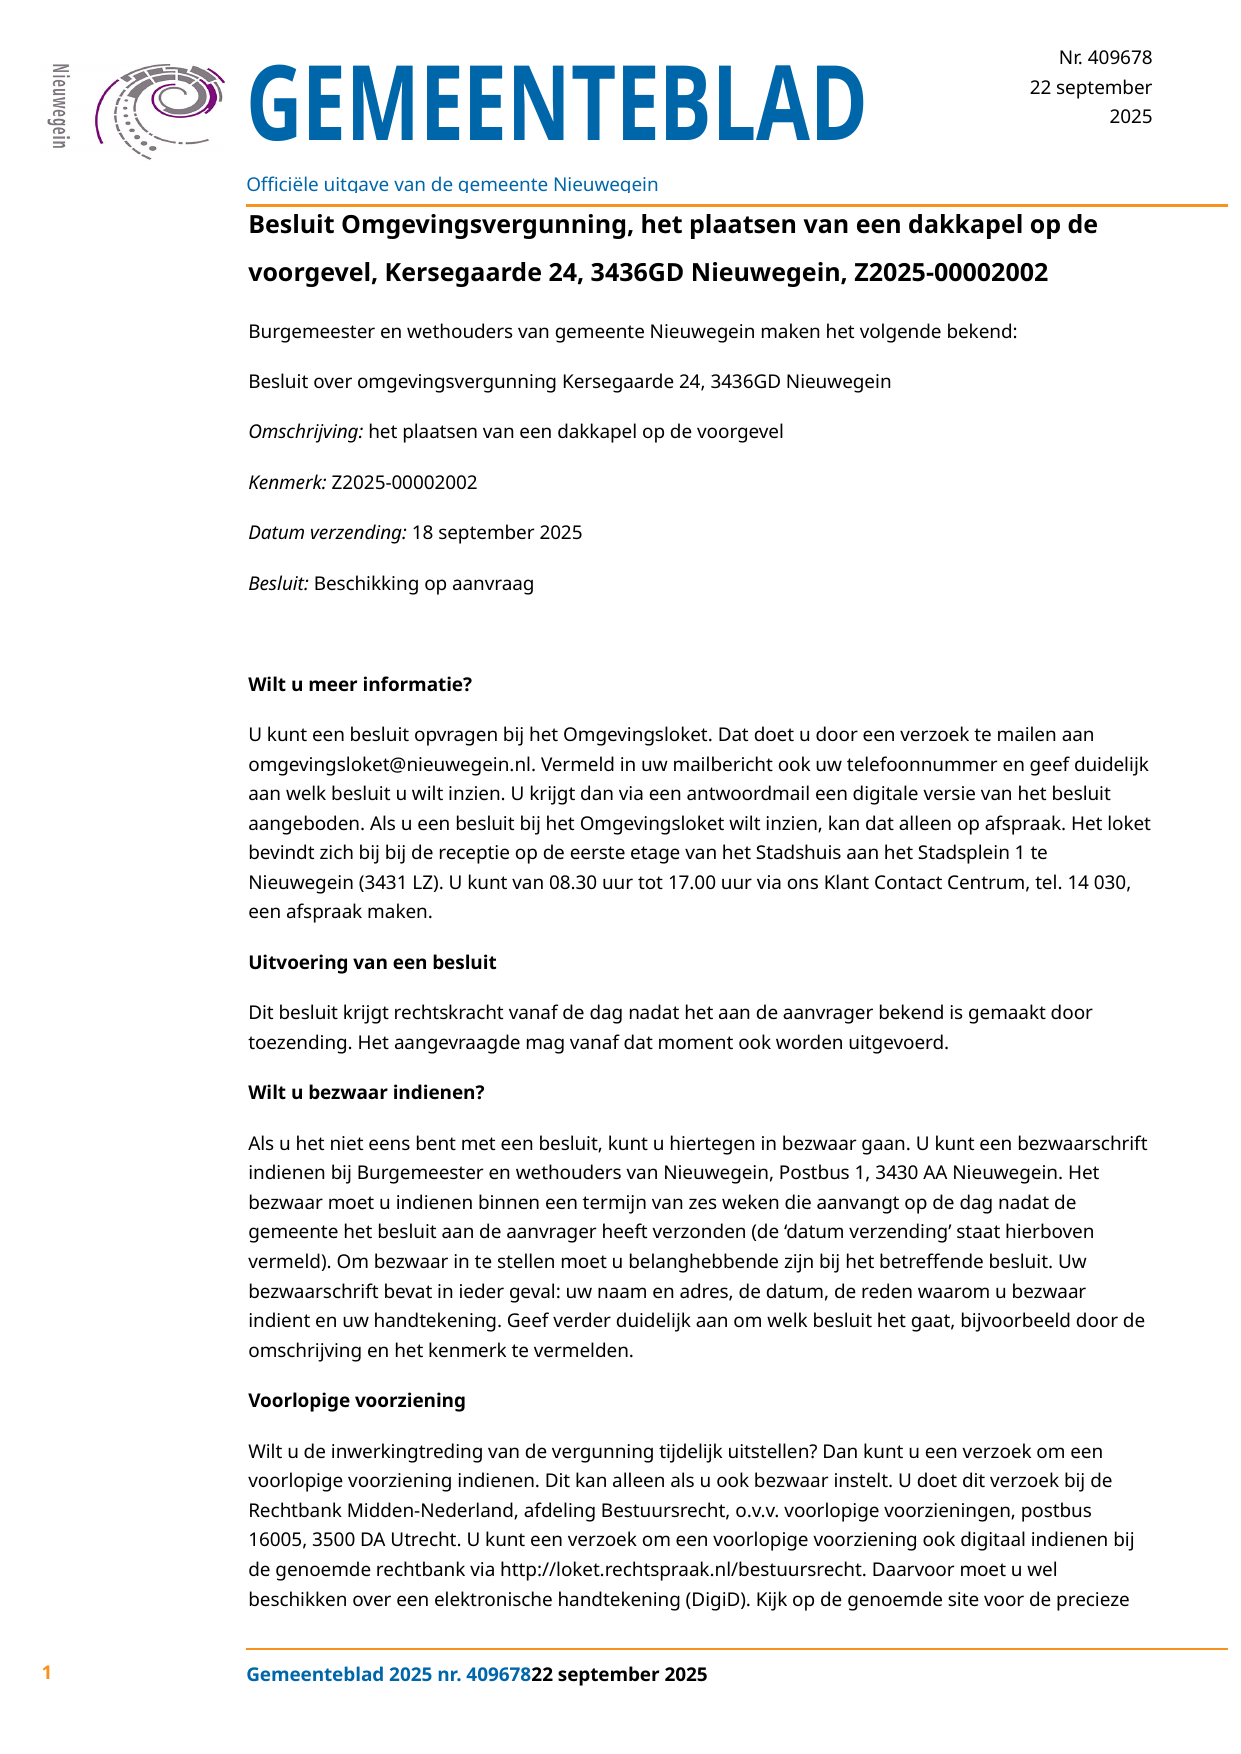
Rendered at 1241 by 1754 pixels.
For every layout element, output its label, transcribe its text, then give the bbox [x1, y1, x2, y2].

text Kenmerk: Z2025-00002002 [248, 469, 1152, 495]
picture [41, 47, 231, 172]
text Wilt u de inwerkingtreding van de vergunning tijdelijk uitstellen? Dan kunt u een verzoek om een voorlopige voorziening indienen. Dit kan alleen als u ook bezwaar instelt. U doet dit verzoek bij de Rechtbank Midden-Nederland, afdeling Bestuursrecht, o.v.v. voorlopige voorzieningen, postbus 16005, 3500 DA Utrecht. U kunt een verzoek om een voorlopige voorziening ook digitaal indienen bij de genoemde rechtbank via http://loket.rechtspraak.nl/bestuursrecht. Daarvoor moet u wel beschikken over een elektronische handtekening (DigiD). Kijk op de genoemde site voor de precieze [248, 1438, 1152, 1612]
text Als u het niet eens bent met een besluit, kunt u hiertegen in bezwaar gaan. U kunt een bezwaarschrift indienen bij Burgemeester en wethouders van Nieuwegein, Postbus 1, 3430 AA Nieuwegein. Het bezwaar moet u indienen binnen een termijn van zes weken die aanvangt op de dag nadat de gemeente het besluit aan de aanvrager heeft verzonden (de ‘datum verzending’ staat hierboven vermeld). Om bezwaar in te stellen moet u belanghebbende zijn bij het betreffende besluit. Uw bezwaarschrift bevat in ieder geval: uw naam en adres, de datum, de reden waarom u bezwaar indient en uw handtekening. Geef verder duidelijk aan om welk besluit het gaat, bijvoorbeeld door de omschrijving en het kenmerk te vermelden. [248, 1130, 1152, 1363]
text Dit besluit krijgt rechtskracht vanaf de dag nadat het aan de aanvrager bekend is gemaakt door toezending. Het aangevraagde mag vanaf dat moment ook worden uitgevoerd. [248, 999, 1152, 1055]
text Datum verzending: 18 september 2025 [248, 519, 1152, 545]
text Voorlopige voorziening [248, 1387, 1152, 1413]
text Uitvoering van een besluit [248, 949, 1152, 975]
text Besluit Omgevingsvergunning, het plaatsen van een dakkapel op de voorgevel, Kersegaarde 24, 3436GD Nieuwegein, Z2025-00002002 [248, 207, 1152, 288]
text Wilt u meer informatie? [248, 671, 1152, 697]
text Burgemeester en wethouders van gemeente Nieuwegein maken het volgende bekend: [248, 318, 1152, 344]
text Wilt u bezwaar indienen? [248, 1079, 1152, 1105]
text Besluit over omgevingsvergunning Kersegaarde 24, 3436GD Nieuwegein [248, 368, 1152, 394]
text Besluit: Beschikking op aanvraag [248, 570, 1152, 596]
text Omschrijving: het plaatsen van een dakkapel op de voorgevel [248, 419, 1152, 444]
text U kunt een besluit opvragen bij het Omgevingsloket. Dat doet u door een verzoek te mailen aan omgevingsloket@nieuwegein.nl. Vermeld in uw mailbericht ook uw telefoonnummer en geef duidelijk aan welk besluit u wilt inzien. U krijgt dan via een antwoordmail een digitale versie van het besluit aangeboden. Als u een besluit bij het Omgevingsloket wilt inzien, kan dat alleen op afspraak. Het loket bevindt zich bij bij de receptie op de eerste etage van het Stadshuis aan het Stadsplein 1 te Nieuwegein (3431 LZ). U kunt van 08.30 uur tot 17.00 uur via ons Klant Contact Centrum, tel. 14 030, een afspraak maken. [248, 721, 1152, 924]
